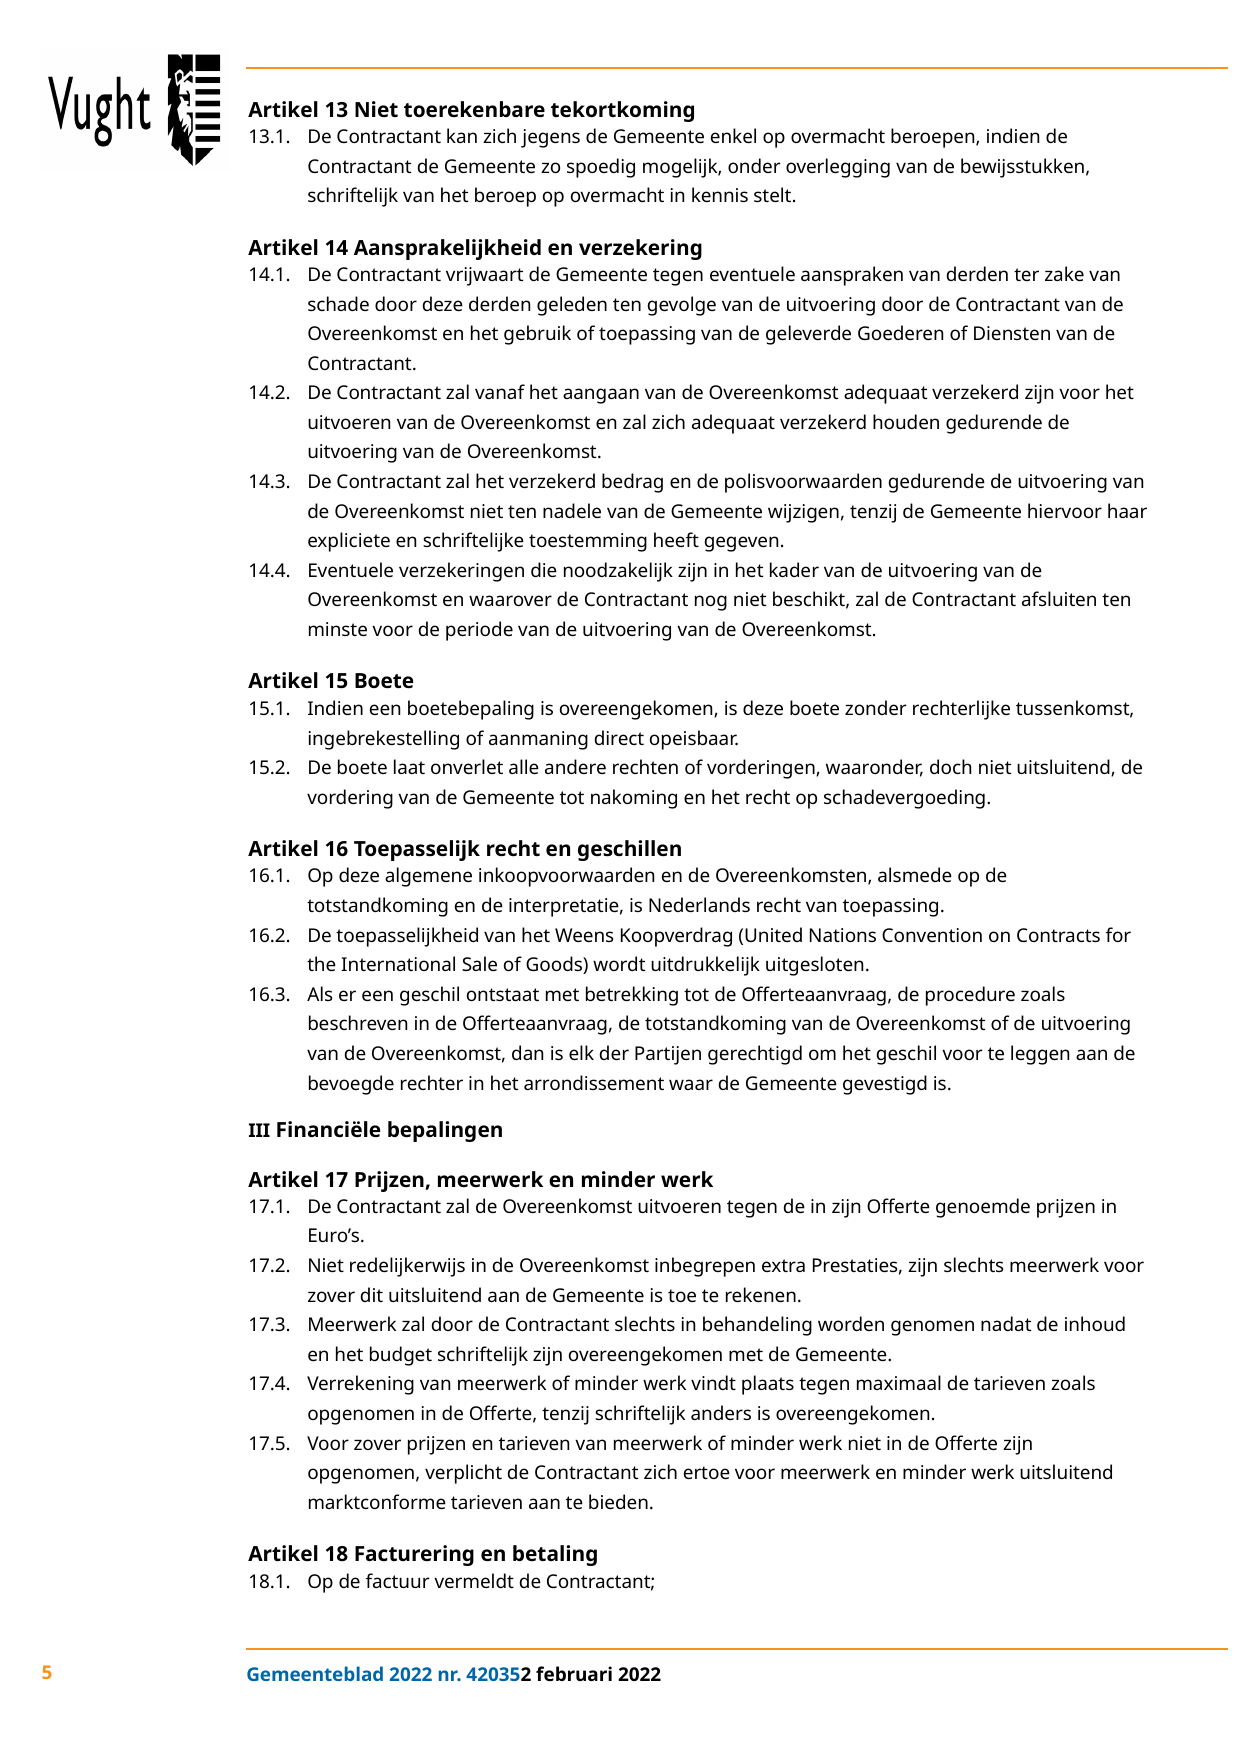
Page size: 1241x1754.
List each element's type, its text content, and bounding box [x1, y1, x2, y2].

text Artikel 16 Toepasselijk recht en geschillen [248, 834, 1152, 863]
list De toepasselijkheid van het Weens Koopverdrag (United Nations Convention on Contracts for the International Sale of Goods) wordt uitdrukkelijk uitgesloten. [248, 922, 1152, 977]
text Artikel 14 Aansprakelijkheid en verzekering [248, 233, 1152, 261]
list Meerwerk zal door de Contractant slechts in behandeling worden genomen nadat de inhoud en het budget schriftelijk zijn overeengekomen met de Gemeente. [248, 1311, 1152, 1367]
text III Financiële bepalingen [248, 1115, 1152, 1144]
list De Contractant zal de Overeenkomst uitvoeren tegen de in zijn Offerte genoemde prijzen in Euro’s. [248, 1193, 1152, 1248]
list De boete laat onverlet alle andere rechten of vorderingen, waaronder, doch niet uitsluitend, de vordering van de Gemeente tot nakoming en het recht op schadevergoeding. [248, 754, 1152, 809]
list De Contractant zal vanaf het aangaan van de Overeenkomst adequaat verzekerd zijn voor het uitvoeren van de Overeenkomst en zal zich adequaat verzekerd houden gedurende de uitvoering van de Overeenkomst. [248, 379, 1152, 464]
list Verrekening van meerwerk of minder werk vindt plaats tegen maximaal de tarieven zoals opgenomen in de Offerte, tenzij schriftelijk anders is overeengekomen. [248, 1371, 1152, 1426]
list Niet redelijkerwijs in de Overeenkomst inbegrepen extra Prestaties, zijn slechts meerwerk voor zover dit uitsluitend aan de Gemeente is toe te rekenen. [248, 1252, 1152, 1308]
list Op de factuur vermeldt de Contractant; [248, 1568, 1152, 1593]
list Op deze algemene inkoopvoorwaarden en de Overeenkomsten, alsmede op de totstandkoming en de interpretatie, is Nederlands recht van toepassing. [248, 863, 1152, 918]
list De Contractant vrijwaart de Gemeente tegen eventuele aanspraken van derden ter zake van schade door deze derden geleden ten gevolge van de uitvoering door de Contractant van de Overeenkomst en het gebruik of toepassing van de geleverde Goederen of Diensten van de Contractant. [248, 261, 1152, 376]
text Artikel 18 Facturering en betaling [248, 1539, 1152, 1568]
list De Contractant zal het verzekerd bedrag en de polisvoorwaarden gedurende de uitvoering van de Overeenkomst niet ten nadele van de Gemeente wijzigen, tenzij de Gemeente hiervoor haar expliciete en schriftelijke toestemming heeft gegeven. [248, 468, 1152, 553]
list Voor zover prijzen en tarieven van meerwerk of minder werk niet in de Offerte zijn opgenomen, verplicht de Contractant zich ertoe voor meerwerk en minder werk uitsluitend marktconforme tarieven aan te bieden. [248, 1430, 1152, 1515]
text Artikel 15 Boete [248, 667, 1152, 695]
list Als er een geschil ontstaat met betrekking tot de Offerteaanvraag, de procedure zoals beschreven in de Offerteaanvraag, de totstandkoming van de Overeenkomst of de uitvoering van de Overeenkomst, dan is elk der Partijen gerechtigd om het geschil voor te leggen aan de bevoegde rechter in het arrondissement waar de Gemeente gevestigd is. [248, 981, 1152, 1096]
list Indien een boetebepaling is overeengekomen, is deze boete zonder rechterlijke tussenkomst, ingebrekestelling of aanmaning direct opeisbaar. [248, 695, 1152, 750]
list Eventuele verzekeringen die noodzakelijk zijn in het kader van de uitvoering van de Overeenkomst en waarover de Contractant nog niet beschikt, zal de Contractant afsluiten ten minste voor de periode van de uitvoering van de Overeenkomst. [248, 557, 1152, 642]
picture [41, 47, 231, 172]
list De Contractant kan zich jegens de Gemeente enkel op overmacht beroepen, indien de Contractant de Gemeente zo spoedig mogelijk, onder overlegging van de bewijsstukken, schriftelijk van het beroep op overmacht in kennis stelt. [248, 123, 1152, 208]
text Artikel 13 Niet toerekenbare tekortkoming [248, 95, 1152, 123]
text Artikel 17 Prijzen, meerwerk en minder werk [248, 1165, 1152, 1193]
